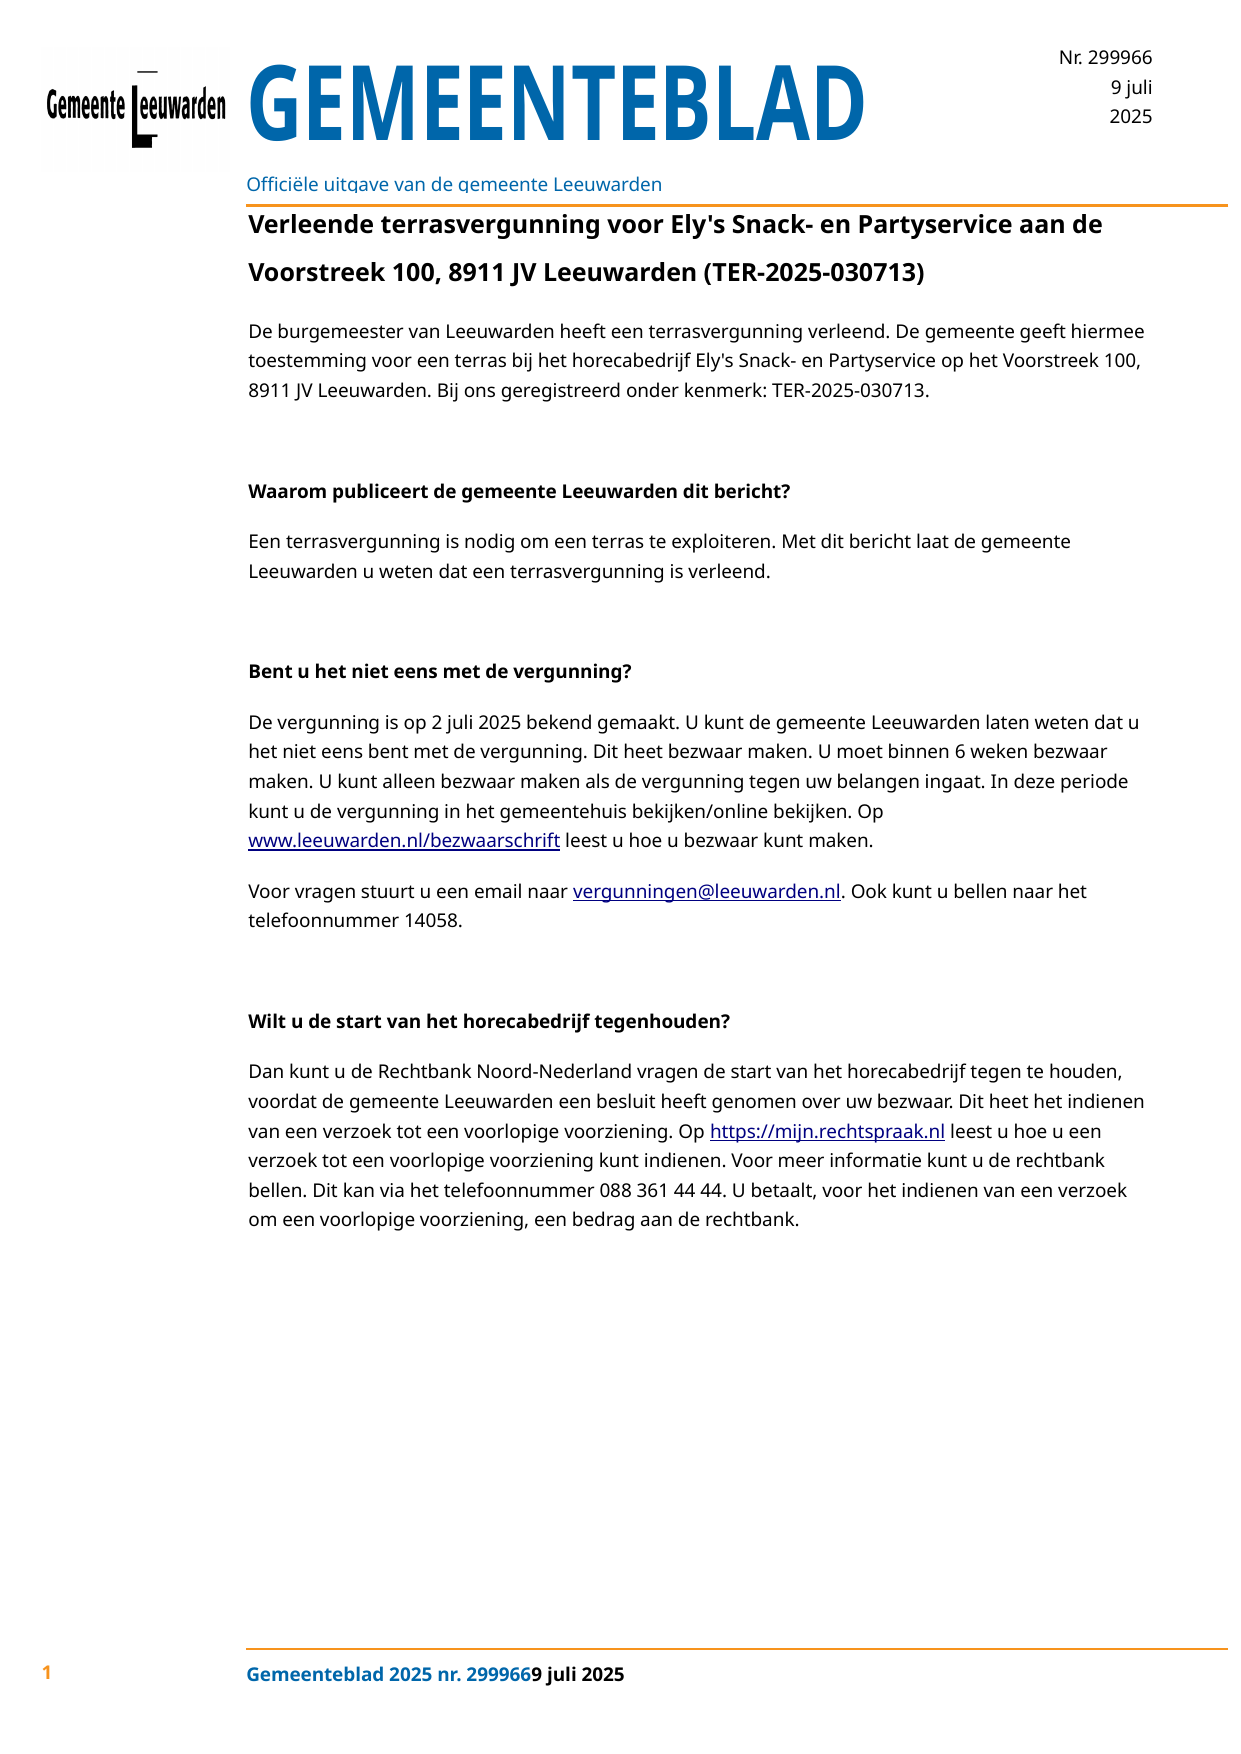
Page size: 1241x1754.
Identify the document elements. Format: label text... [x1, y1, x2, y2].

text Dan kunt u de Rechtbank Noord-Nederland vragen de start van het horecabedrijf tegen te houden, voordat de gemeente Leeuwarden een besluit heeft genomen over uw bezwaar. Dit heet het indienen van een verzoek tot een voorlopige voorziening. Op https://mijn.rechtspraak.nl leest u hoe u een verzoek tot een voorlopige voorziening kunt indienen. Voor meer informatie kunt u de rechtbank bellen. Dit kan via het telefoonnummer 088 361 44 44. U betaalt, voor het indienen van een verzoek om een voorlopige voorziening, een bedrag aan de rechtbank. [248, 1059, 1152, 1232]
text De vergunning is op 2 juli 2025 bekend gemaakt. U kunt de gemeente Leeuwarden laten weten dat u het niet eens bent met de vergunning. Dit heet bezwaar maken. U moet binnen 6 weken bezwaar maken. U kunt alleen bezwaar maken als de vergunning tegen uw belangen ingaat. In deze periode kunt u de vergunning in het gemeentehuis bekijken/online bekijken. Op www.leeuwarden.nl/bezwaarschrift leest u hoe u bezwaar kunt maken. [248, 709, 1152, 853]
text Wilt u de start van het horecabedrijf tegenhouden? [248, 1008, 1152, 1034]
text De burgemeester van Leeuwarden heeft een terrasvergunning verleend. De gemeente geeft hiermee toestemming voor een terras bij het horecabedrijf Ely's Snack- en Partyservice op het Voorstreek 100, 8911 JV Leeuwarden. Bij ons geregistreerd onder kenmerk: TER-2025-030713. [248, 318, 1152, 403]
text Bent u het niet eens met de vergunning? [248, 659, 1152, 684]
picture [41, 47, 231, 172]
text Waarom publiceert de gemeente Leeuwarden dit bericht? [248, 478, 1152, 504]
text Voor vragen stuurt u een email naar vergunningen@leeuwarden.nl. Ook kunt u bellen naar het telefoonnummer 14058. [248, 878, 1152, 933]
text Een terrasvergunning is nodig om een terras te exploiteren. Met dit bericht laat de gemeente Leeuwarden u weten dat een terrasvergunning is verleend. [248, 528, 1152, 584]
text Verleende terrasvergunning voor Ely's Snack- en Partyservice aan de Voorstreek 100, 8911 JV Leeuwarden (TER-2025-030713) [248, 207, 1152, 288]
